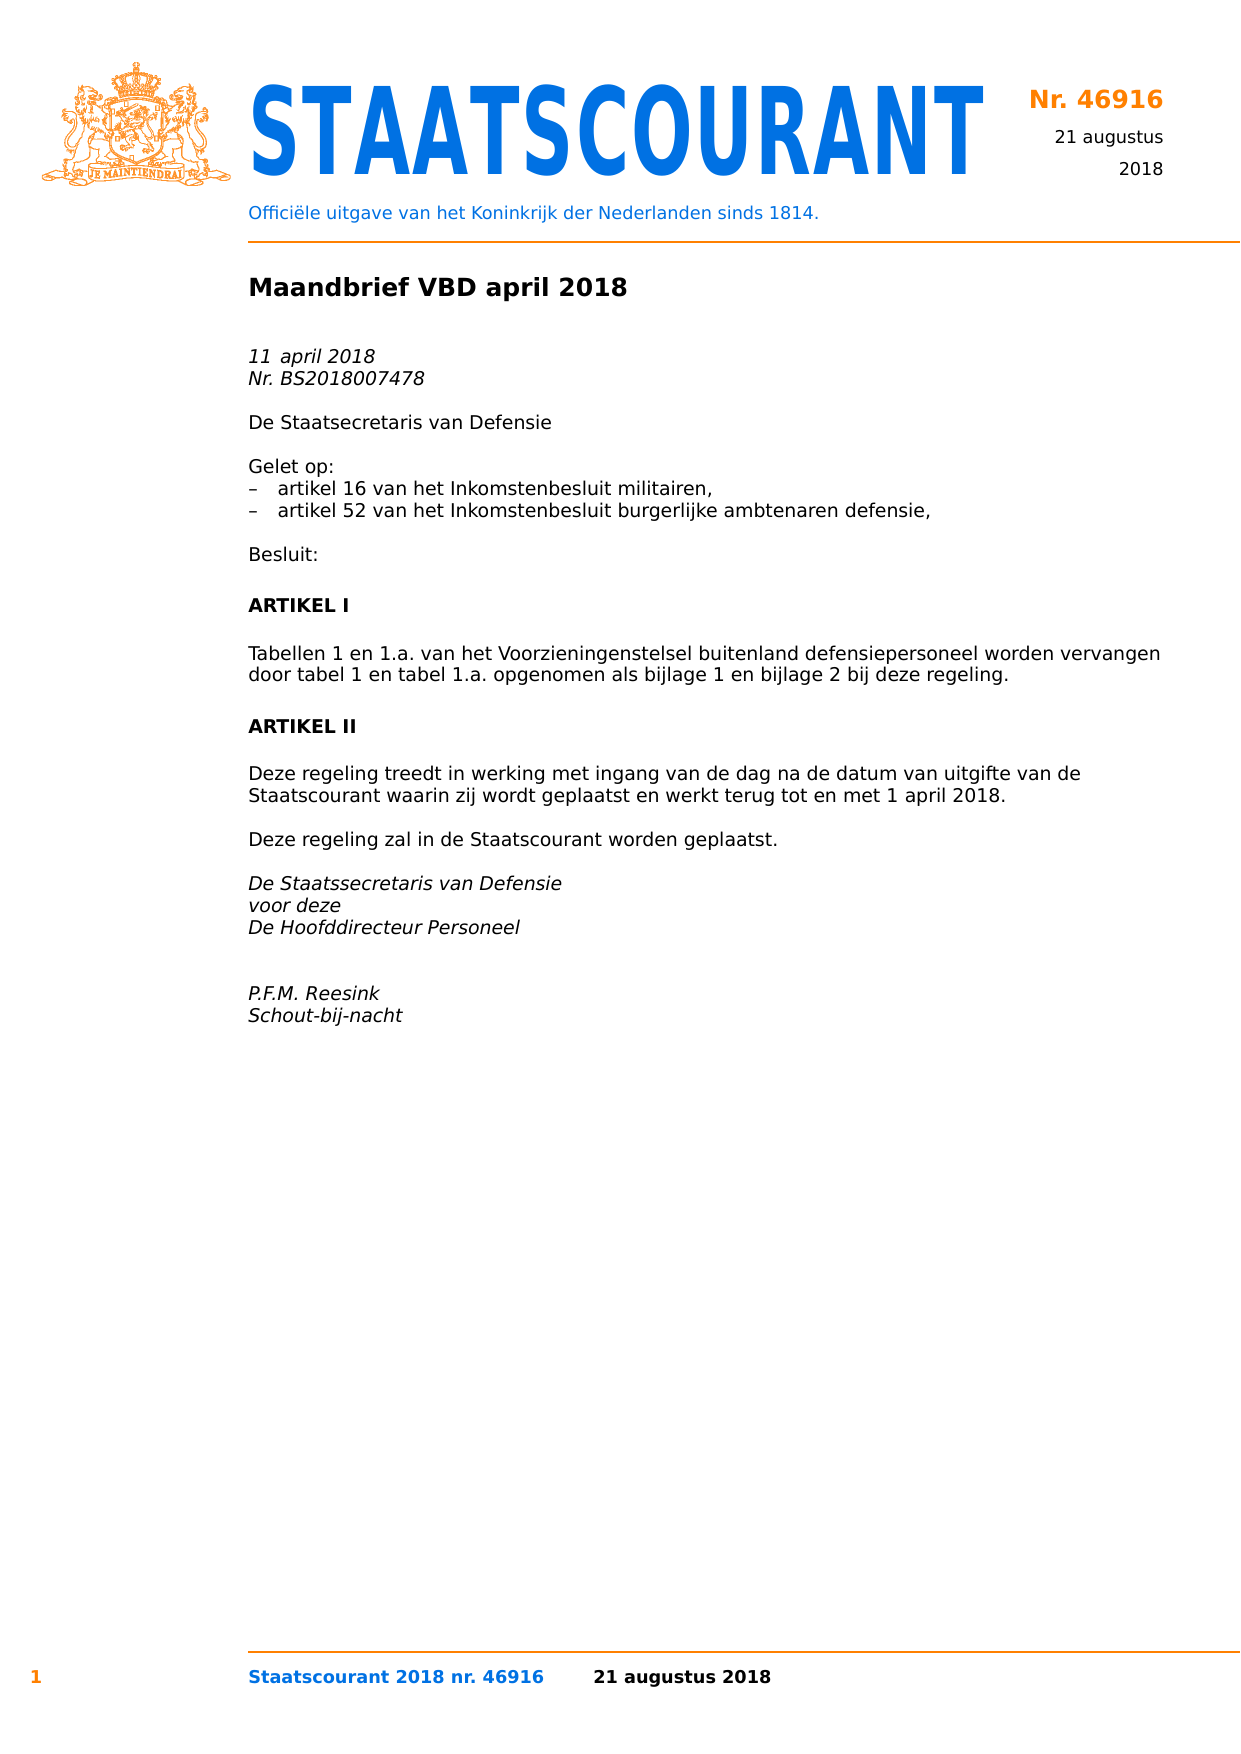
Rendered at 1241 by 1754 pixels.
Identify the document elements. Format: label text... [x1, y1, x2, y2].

table_header [25, 62, 248, 241]
text Besluit: [248, 543, 1163, 565]
text De Staatssecretaris van Defensie voor deze De Hoofddirecteur Personeel [248, 873, 1163, 939]
text Gelet op: [248, 456, 1163, 478]
subtitle Maandbrief VBD april 2018 [248, 273, 1163, 302]
text – artikel 16 van het Inkomstenbesluit militairen, [248, 478, 1163, 499]
text 11 april 2018 [248, 346, 1163, 368]
text P.F.M. Reesink Schout-bij-nacht [248, 961, 1163, 1027]
table_cell Officiële uitgave van het Koninkrijk der Nederlanden sinds 1814. [248, 203, 1240, 241]
table_header STAATSCOURANT [248, 62, 998, 203]
text Deze regeling treedt in werking met ingang van de dag na de datum van uitgifte van de Staatscourant waarin zij wordt geplaatst en werkt terug tot en met 1 april 2018. [248, 763, 1163, 807]
subtitle ARTIKEL I [248, 595, 1163, 617]
table_cell 2018 [998, 153, 1240, 203]
picture [41, 62, 231, 186]
text De Staatsecretaris van Defensie [248, 412, 1163, 434]
text – artikel 52 van het Inkomstenbesluit burgerlijke ambtenaren defensie, [248, 499, 1163, 522]
text Nr. BS2018007478 [248, 368, 1163, 390]
table_cell 21 augustus [998, 121, 1240, 153]
text Tabellen 1 en 1.a. van het Voorzieningenstelsel buitenland defensiepersoneel worden vervangen door tabel 1 en tabel 1.a. opgenomen als bijlage 1 en bijlage 2 bij deze regeling. [248, 642, 1163, 686]
text Deze regeling zal in de Staatscourant worden geplaatst. [248, 829, 1163, 851]
subtitle ARTIKEL II [248, 716, 1163, 738]
table_header Nr. 46916 [998, 62, 1240, 121]
